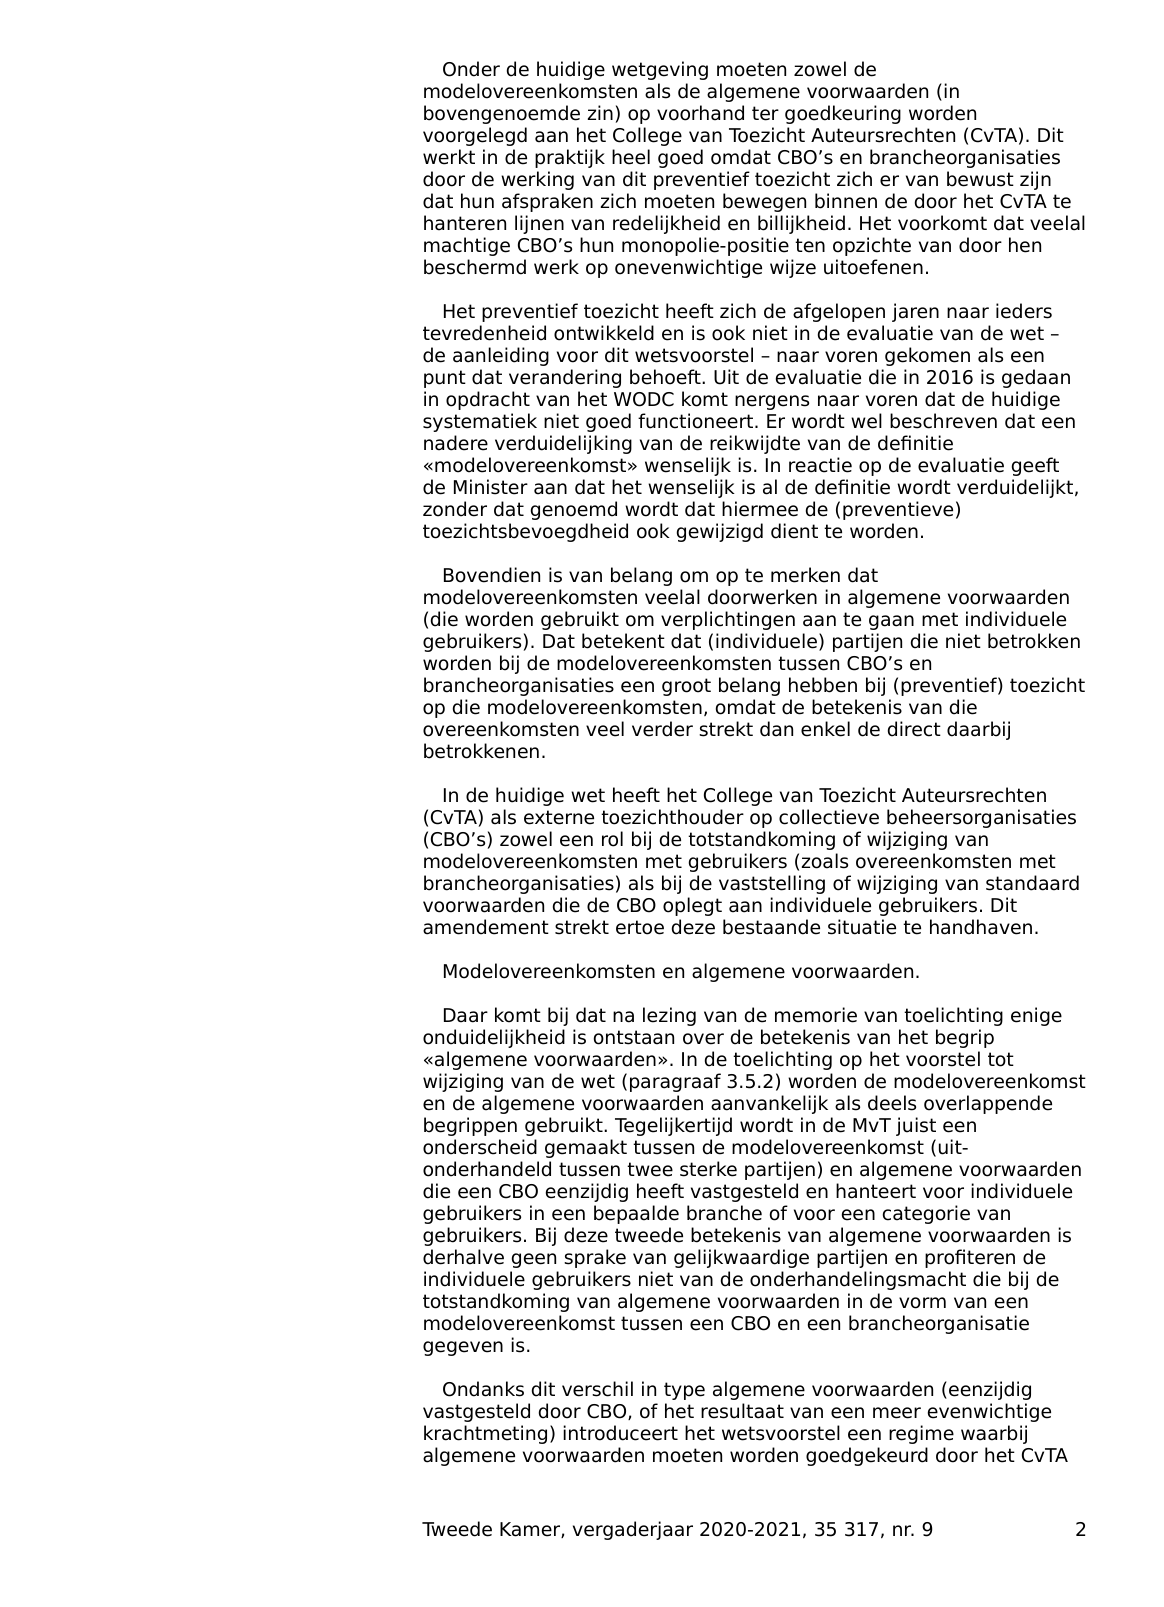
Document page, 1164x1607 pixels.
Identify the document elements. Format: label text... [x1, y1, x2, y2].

text Bovendien is van belang om op te merken dat modelovereenkomsten veelal doorwerken in algemene voorwaarden (die worden gebruikt om verplichtingen aan te gaan met individuele gebruikers). Dat betekent dat (individuele) partijen die niet betrokken worden bij de modelovereenkomsten tussen CBO’s en brancheorganisaties een groot belang hebben bij (preventief) toezicht op die modelovereenkomsten, omdat de betekenis van die overeenkomsten veel verder strekt dan enkel de direct daarbij betrokkenen. [422, 565, 1087, 763]
text Onder de huidige wetgeving moeten zowel de modelovereenkomsten als de algemene voorwaarden (in bovengenoemde zin) op voorhand ter goedkeuring worden voorgelegd aan het College van Toezicht Auteursrechten (CvTA). Dit werkt in de praktijk heel goed omdat CBO’s en brancheorganisaties door de werking van dit preventief toezicht zich er van bewust zijn dat hun afspraken zich moeten bewegen binnen de door het CvTA te hanteren lijnen van redelijkheid en billijkheid. Het voorkomt dat veelal machtige CBO’s hun monopolie-positie ten opzichte van door hen beschermd werk op onevenwichtige wijze uitoefenen. [422, 59, 1087, 279]
text Ondanks dit verschil in type algemene voorwaarden (eenzijdig vastgesteld door CBO, of het resultaat van een meer evenwichtige krachtmeting) introduceert het wetsvoorstel een regime waarbij algemene voorwaarden moeten worden goedgekeurd door het CvTA [422, 1379, 1087, 1467]
text Modelovereenkomsten en algemene voorwaarden. [422, 961, 1087, 983]
text Daar komt bij dat na lezing van de memorie van toelichting enige onduidelijkheid is ontstaan over de betekenis van het begrip «algemene voorwaarden». In de toelichting op het voorstel tot wijziging van de wet (paragraaf 3.5.2) worden de modelovereenkomst en de algemene voorwaarden aanvankelijk als deels overlappende begrippen gebruikt. Tegelijkertijd wordt in de MvT juist een onderscheid gemaakt tussen de modelovereenkomst (uit-onderhandeld tussen twee sterke partijen) en algemene voorwaarden die een CBO eenzijdig heeft vastgesteld en hanteert voor individuele gebruikers in een bepaalde branche of voor een categorie van gebruikers. Bij deze tweede betekenis van algemene voorwaarden is derhalve geen sprake van gelijkwaardige partijen en profiteren de individuele gebruikers niet van de onderhandelingsmacht die bij de totstandkoming van algemene voorwaarden in de vorm van een modelovereenkomst tussen een CBO en een brancheorganisatie gegeven is. [422, 1005, 1087, 1357]
text Het preventief toezicht heeft zich de afgelopen jaren naar ieders tevredenheid ontwikkeld en is ook niet in de evaluatie van de wet – de aanleiding voor dit wetsvoorstel – naar voren gekomen als een punt dat verandering behoeft. Uit de evaluatie die in 2016 is gedaan in opdracht van het WODC komt nergens naar voren dat de huidige systematiek niet goed functioneert. Er wordt wel beschreven dat een nadere verduidelijking van de reikwijdte van de definitie «modelovereenkomst» wenselijk is. In reactie op de evaluatie geeft de Minister aan dat het wenselijk is al de definitie wordt verduidelijkt, zonder dat genoemd wordt dat hiermee de (preventieve) toezichtsbevoegdheid ook gewijzigd dient te worden. [422, 301, 1087, 543]
text In de huidige wet heeft het College van Toezicht Auteursrechten (CvTA) als externe toezichthouder op collectieve beheersorganisaties (CBO’s) zowel een rol bij de totstandkoming of wijziging van modelovereenkomsten met gebruikers (zoals overeenkomsten met brancheorganisaties) als bij de vaststelling of wijziging van standaard voorwaarden die de CBO oplegt aan individuele gebruikers. Dit amendement strekt ertoe deze bestaande situatie te handhaven. [422, 785, 1087, 939]
